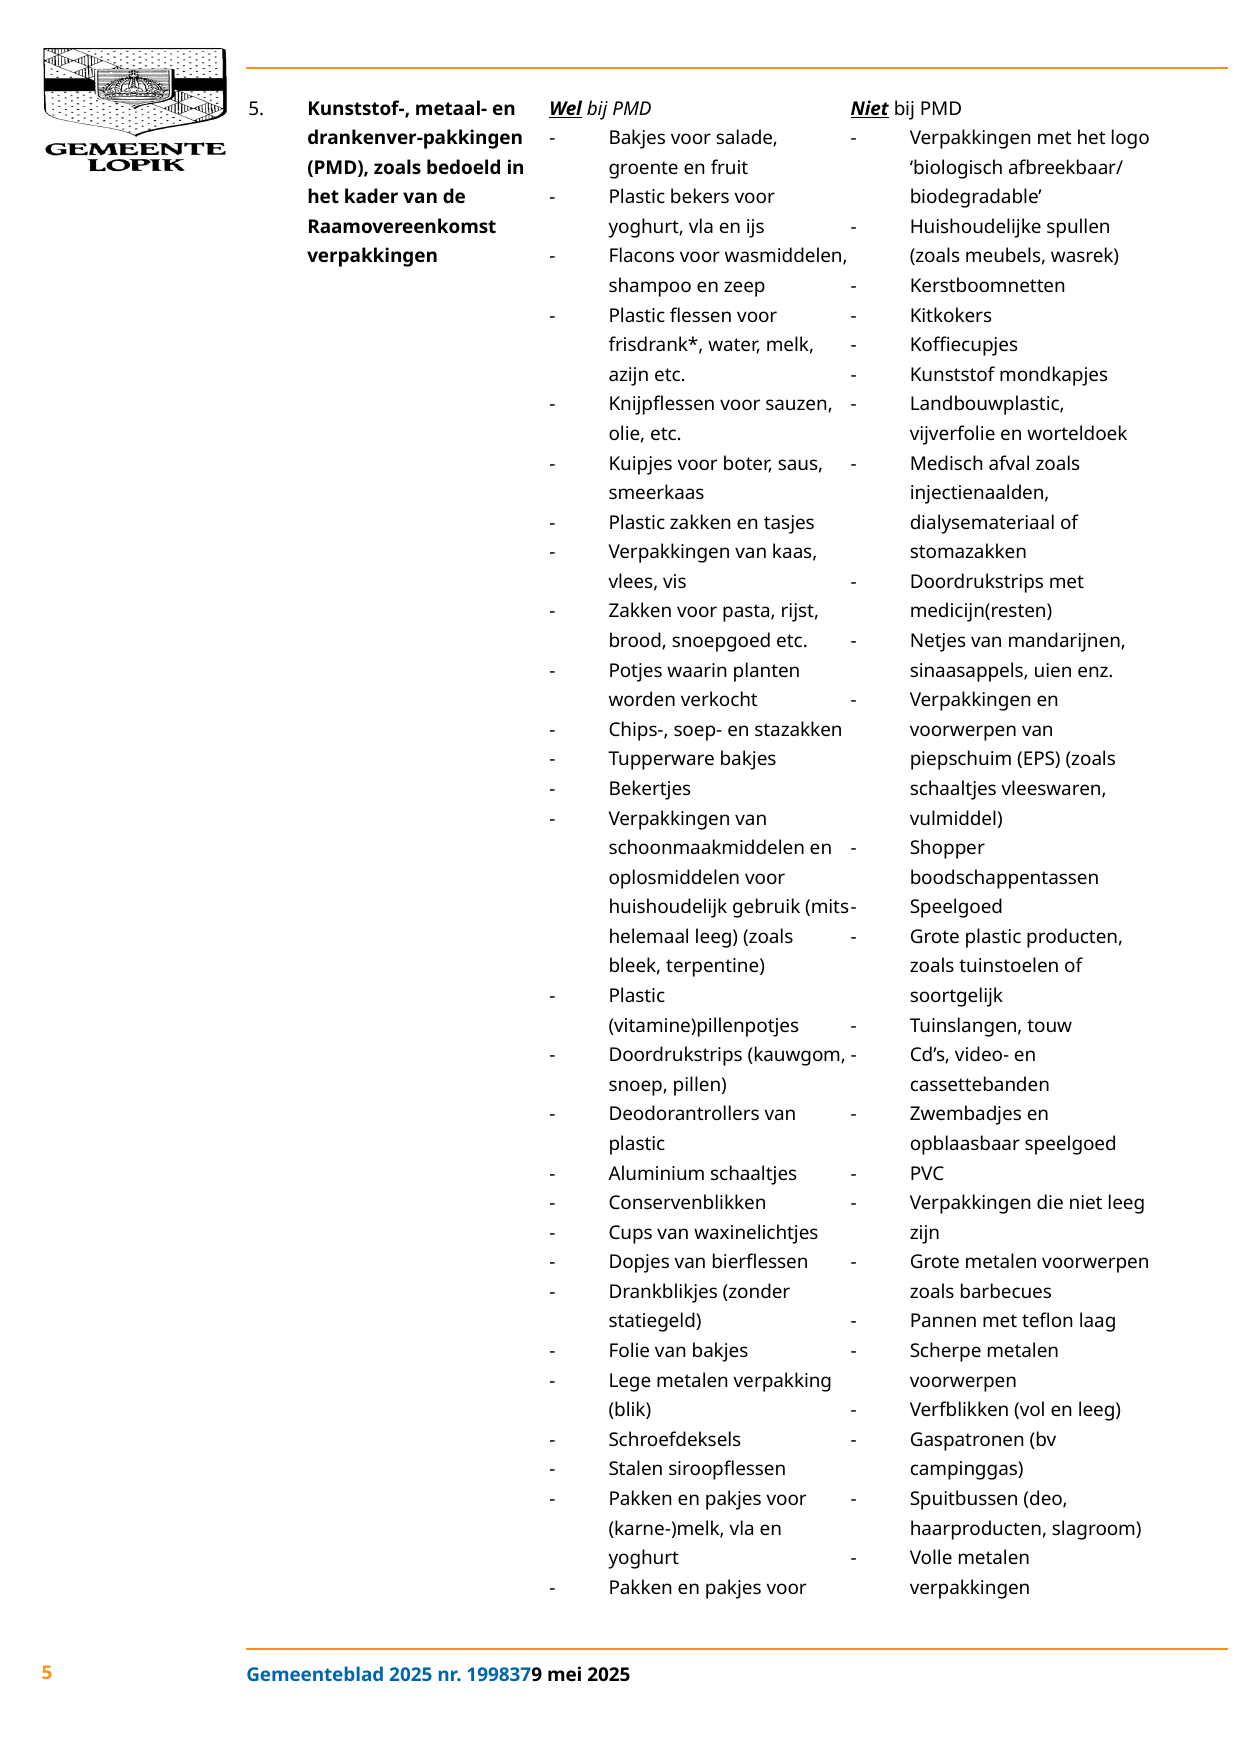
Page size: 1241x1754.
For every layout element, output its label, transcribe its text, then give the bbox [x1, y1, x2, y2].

table_header Kunststof-, metaal- en drankenver-pakkingen (PMD), zoals bedoeld in het kader van de Raamovereenkomst verpakkingen [248, 95, 549, 1600]
picture [41, 47, 231, 172]
table_header Niet bij PMD Verpakkingen met het logo ‘biologisch afbreekbaar/ biodegradable’ Huishoudelijke spullen (zoals meubels, wasrek) Kerstboomnetten Kitkokers Koffiecupjes Kunststof mondkapjes Landbouwplastic, vijverfolie en worteldoek Medisch afval zoals injectienaalden, dialysemateriaal of stomazakken Doordrukstrips met medicijn(resten) Netjes van mandarijnen, sinaasappels, uien enz. Verpakkingen en voorwerpen van piepschuim (EPS) (zoals schaaltjes vleeswaren, vulmiddel) Shopper boodschappentassen Speelgoed Grote plastic producten, zoals tuinstoelen of soortgelijk Tuinslangen, touw Cd’s, video- en cassettebanden Zwembadjes en opblaasbaar speelgoed PVC Verpakkingen die niet leeg zijn Grote metalen voorwerpen zoals barbecues Pannen met teflon laag Scherpe metalen voorwerpen Verfblikken (vol en leeg) Gaspatronen (bv campinggas) Spuitbussen (deo, haarproducten, slagroom) Volle metalen verpakkingen [850, 95, 1152, 1600]
table_header Wel bij PMD Bakjes voor salade, groente en fruit Plastic bekers voor yoghurt, vla en ijs Flacons voor wasmiddelen, shampoo en zeep Plastic flessen voor frisdrank*, water, melk, azijn etc. Knijpflessen voor sauzen, olie, etc. Kuipjes voor boter, saus, smeerkaas Plastic zakken en tasjes Verpakkingen van kaas, vlees, vis Zakken voor pasta, rijst, brood, snoepgoed etc. Potjes waarin planten worden verkocht Chips-, soep- en stazakken Tupperware bakjes Bekertjes Verpakkingen van schoonmaakmiddelen en oplosmiddelen voor huishoudelijk gebruik (mits helemaal leeg) (zoals bleek, terpentine) Plastic (vitamine)pillenpotjes Doordrukstrips (kauwgom, snoep, pillen) Deodorantrollers van plastic Aluminium schaaltjes Conservenblikken Cups van waxinelichtjes Dopjes van bierflessen Drankblikjes (zonder statiegeld) Folie van bakjes Lege metalen verpakking (blik) Schroefdeksels Stalen siroopflessen Pakken en pakjes voor (karne-)melk, vla en yoghurt Pakken en pakjes voor [549, 95, 850, 1600]
